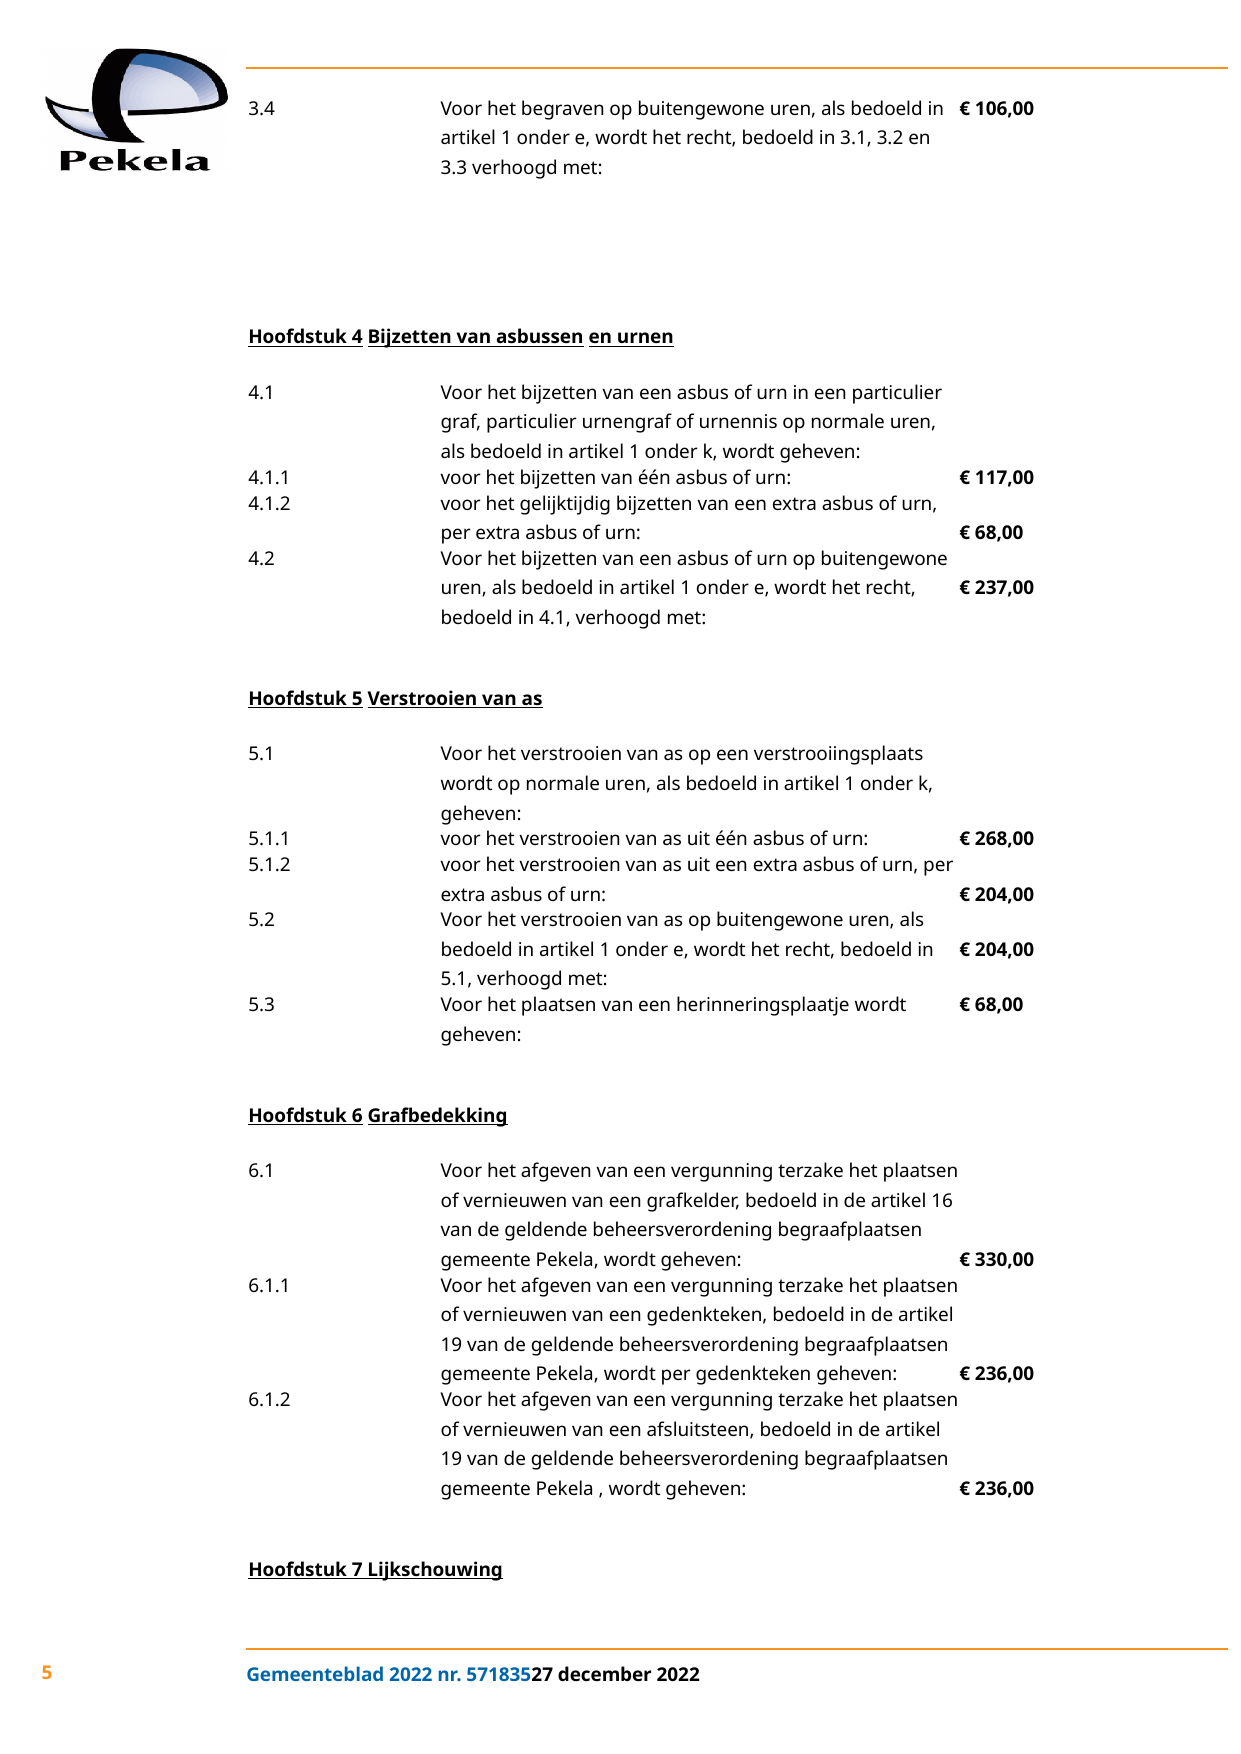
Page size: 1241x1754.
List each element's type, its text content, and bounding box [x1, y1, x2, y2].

table_cell [959, 180, 1152, 324]
table_cell Voor het afgeven van een vergunning terzake het plaatsen of vernieuwen van een gedenkteken, bedoeld in de artikel 19 van de geldende beheersverordening begraafplaatsen gemeente Pekela, wordt per gedenkteken geheven: [440, 1272, 959, 1386]
table_cell 5.1.1 [248, 825, 440, 851]
table_cell [440, 180, 959, 324]
table_cell € 68,00 [959, 490, 1152, 545]
table_cell Voor het afgeven van een vergunning terzake het plaatsen of vernieuwen van een grafkelder, bedoeld in de artikel 16 van de geldende beheersverordening begraafplaatsen gemeente Pekela, wordt geheven: [440, 1157, 959, 1272]
table_cell [248, 630, 440, 656]
table_cell 4.1 [248, 379, 440, 464]
table_cell voor het bijzetten van één asbus of urn: [440, 464, 959, 490]
table_cell € 204,00 [959, 851, 1152, 906]
table_cell Voor het verstrooien van as op buitengewone uren, als bedoeld in artikel 1 onder e, wordt het recht, bedoeld in 5.1, verhoogd met: [440, 906, 959, 991]
table_cell € 117,00 [959, 464, 1152, 490]
table_cell € 330,00 [959, 1157, 1152, 1272]
table_cell € 236,00 [959, 1386, 1152, 1501]
table_cell € 268,00 [959, 825, 1152, 851]
table_cell Voor het bijzetten van een asbus of urn op buitengewone uren, als bedoeld in artikel 1 onder e, wordt het recht, bedoeld in 4.1, verhoogd met: [440, 545, 959, 630]
table_cell [440, 630, 959, 656]
table_cell [959, 630, 1152, 656]
table_cell Voor het afgeven van een vergunning terzake het plaatsen of vernieuwen van een afsluitsteen, bedoeld in de artikel 19 van de geldende beheersverordening begraafplaatsen gemeente Pekela , wordt geheven: [440, 1386, 959, 1501]
table_cell [440, 1047, 959, 1102]
table_cell Voor het bijzetten van een asbus of urn in een particulier graf, particulier urnengraf of urnennis op normale uren, als bedoeld in artikel 1 onder k, wordt geheven: [440, 379, 959, 464]
table_cell € 236,00 [959, 1272, 1152, 1386]
table_cell 4.2 [248, 545, 440, 630]
table_cell 6.1 [248, 1157, 440, 1272]
picture [41, 47, 231, 172]
table_cell [959, 379, 1152, 464]
table_cell Hoofdstuk 6 Grafbedekking [248, 1102, 1152, 1157]
table_cell [248, 1501, 440, 1556]
table_cell € 204,00 [959, 906, 1152, 991]
table_cell [959, 1501, 1152, 1556]
table_cell voor het verstrooien van as uit één asbus of urn: [440, 825, 959, 851]
table_cell 6.1.1 [248, 1272, 440, 1386]
table_cell 5.1 [248, 741, 440, 825]
table_cell [248, 180, 440, 324]
table_cell 5.1.2 [248, 851, 440, 906]
table_cell Hoofdstuk 7 Lijkschouwing [248, 1556, 1152, 1611]
table_cell 5.2 [248, 906, 440, 991]
table_cell [440, 1501, 959, 1556]
table_cell Hoofdstuk 4 Bijzetten van asbussen en urnen [248, 324, 1152, 379]
table_cell 3.4 [248, 95, 440, 180]
table_cell Voor het begraven op buitengewone uren, als bedoeld in artikel 1 onder e, wordt het recht, bedoeld in 3.1, 3.2 en 3.3 verhoogd met: [440, 95, 959, 180]
table_cell [959, 741, 1152, 825]
table_cell € 237,00 [959, 545, 1152, 630]
table_cell 6.1.2 [248, 1386, 440, 1501]
table_cell voor het gelijktijdig bijzetten van een extra asbus of urn, per extra asbus of urn: [440, 490, 959, 545]
table_cell Hoofdstuk 5 Verstrooien van as [248, 656, 1152, 741]
table_cell voor het verstrooien van as uit een extra asbus of urn, per extra asbus of urn: [440, 851, 959, 906]
table_cell € 106,00 [959, 95, 1152, 180]
table_cell [248, 1047, 440, 1102]
table_cell [959, 1047, 1152, 1102]
table_cell 4.1.1 [248, 464, 440, 490]
table_cell 4.1.2 [248, 490, 440, 545]
table_cell € 68,00 [959, 991, 1152, 1047]
table_cell Voor het verstrooien van as op een verstrooiingsplaats wordt op normale uren, als bedoeld in artikel 1 onder k, geheven: [440, 741, 959, 825]
table_cell Voor het plaatsen van een herinneringsplaatje wordt geheven: [440, 991, 959, 1047]
table_cell 5.3 [248, 991, 440, 1047]
